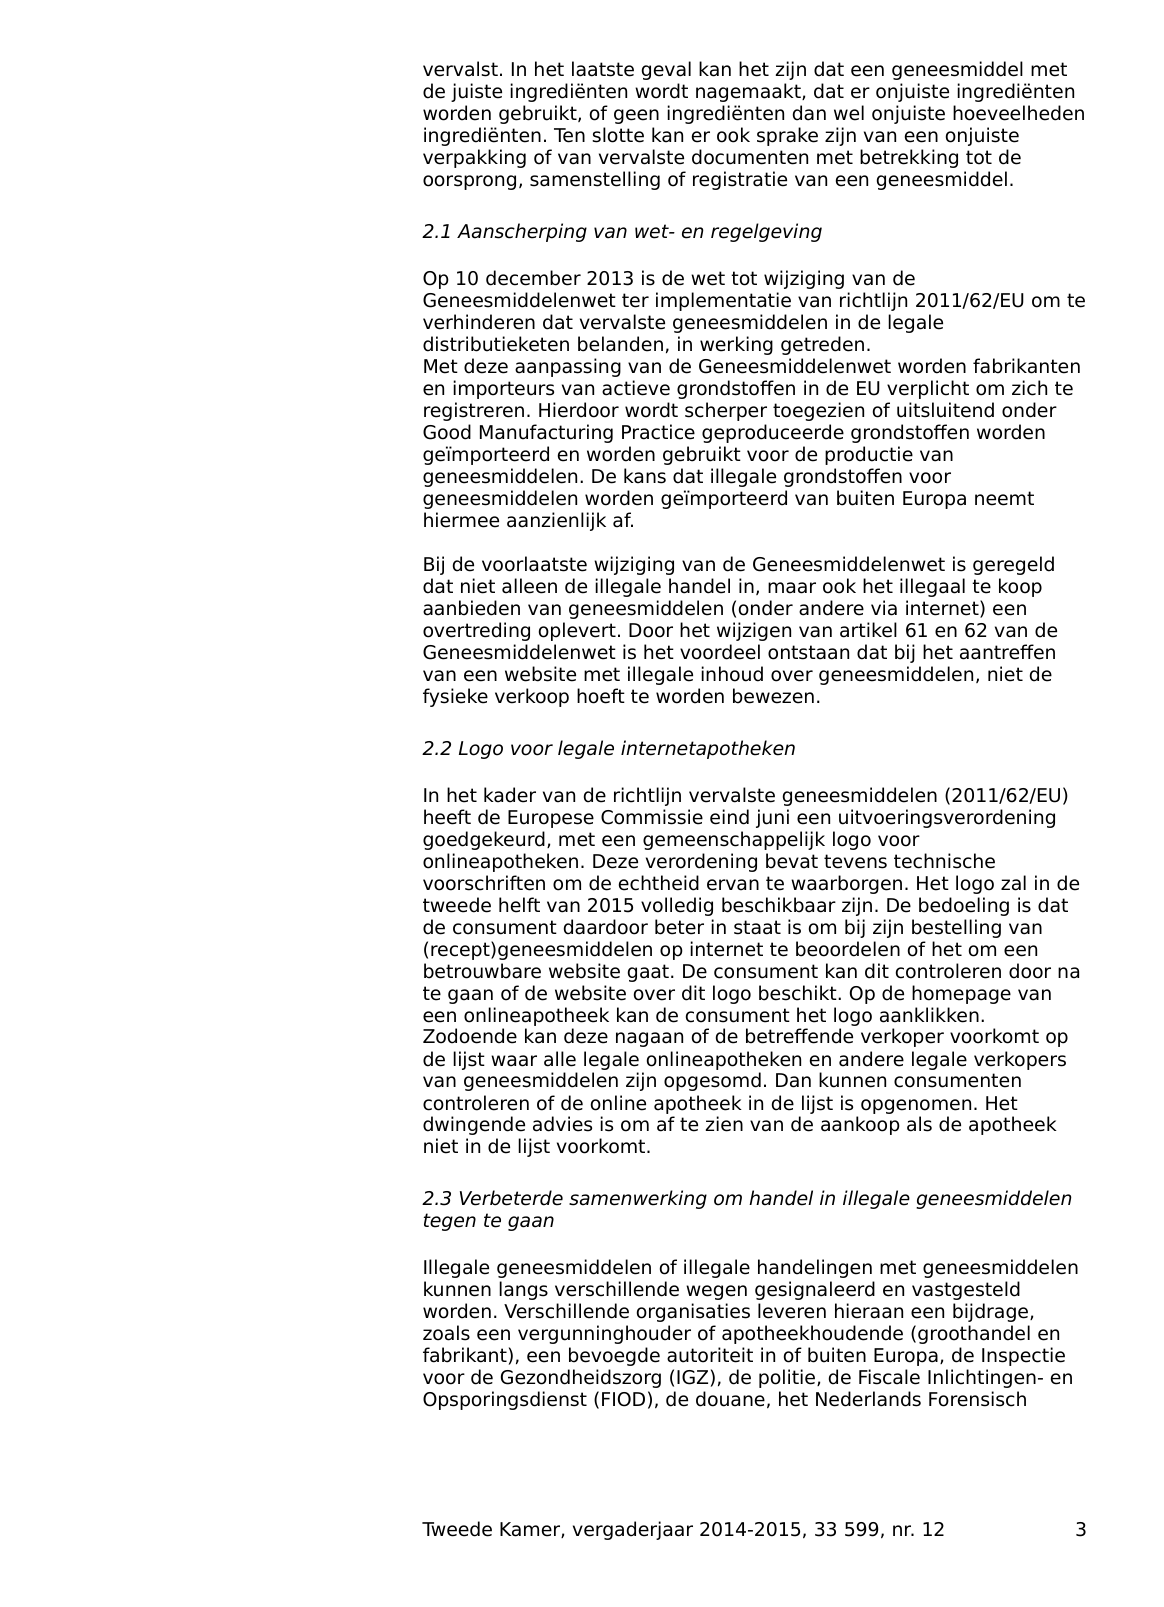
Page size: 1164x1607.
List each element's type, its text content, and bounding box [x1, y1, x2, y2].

text Illegale geneesmiddelen of illegale handelingen met geneesmiddelen kunnen langs verschillende wegen gesignaleerd en vastgesteld worden. Verschillende organisaties leveren hieraan een bijdrage, zoals een vergunninghouder of apotheekhoudende (groothandel en fabrikant), een bevoegde autoriteit in of buiten Europa, de Inspectie voor de Gezondheidszorg (IGZ), de politie, de Fiscale Inlichtingen- en Opsporingsdienst (FIOD), de douane, het Nederlands Forensisch [422, 1257, 1087, 1411]
text In het kader van de richtlijn vervalste geneesmiddelen (2011/62/EU) heeft de Europese Commissie eind juni een uitvoeringsverordening goedgekeurd, met een gemeenschappelijk logo voor onlineapotheken. Deze verordening bevat tevens technische voorschriften om de echtheid ervan te waarborgen. Het logo zal in de tweede helft van 2015 volledig beschikbaar zijn. De bedoeling is dat de consument daardoor beter in staat is om bij zijn bestelling van (recept)geneesmiddelen op internet te beoordelen of het om een betrouwbare website gaat. De consument kan dit controleren door na te gaan of de website over dit logo beschikt. Op de homepage van een onlineapotheek kan de consument het logo aanklikken. Zodoende kan deze nagaan of de betreffende verkoper voorkomt op de lijst waar alle legale onlineapotheken en andere legale verkopers van geneesmiddelen zijn opgesomd. Dan kunnen consumenten controleren of de online apotheek in de lijst is opgenomen. Het dwingende advies is om af te zien van de aankoop als de apotheek niet in de lijst voorkomt. [422, 785, 1087, 1158]
subtitle 2.2 Logo voor legale internetapotheken [422, 738, 1087, 760]
text vervalst. In het laatste geval kan het zijn dat een geneesmiddel met de juiste ingrediënten wordt nagemaakt, dat er onjuiste ingrediënten worden gebruikt, of geen ingrediënten dan wel onjuiste hoeveelheden ingrediënten. Ten slotte kan er ook sprake zijn van een onjuiste verpakking of van vervalste documenten met betrekking tot de oorsprong, samenstelling of registratie van een geneesmiddel. [422, 59, 1087, 191]
text Op 10 december 2013 is de wet tot wijziging van de Geneesmiddelenwet ter implementatie van richtlijn 2011/62/EU om te verhinderen dat vervalste geneesmiddelen in de legale distributieketen belanden, in werking getreden. [422, 268, 1087, 356]
subtitle 2.3 Verbeterde samenwerking om handel in illegale geneesmiddelen tegen te gaan [422, 1188, 1087, 1232]
text Bij de voorlaatste wijziging van de Geneesmiddelenwet is geregeld dat niet alleen de illegale handel in, maar ook het illegaal te koop aanbieden van geneesmiddelen (onder andere via internet) een overtreding oplevert. Door het wijzigen van artikel 61 en 62 van de Geneesmiddelenwet is het voordeel ontstaan dat bij het aantreffen van een website met illegale inhoud over geneesmiddelen, niet de fysieke verkoop hoeft te worden bewezen. [422, 554, 1087, 708]
subtitle 2.1 Aanscherping van wet- en regelgeving [422, 221, 1087, 243]
text Met deze aanpassing van de Geneesmiddelenwet worden fabrikanten en importeurs van actieve grondstoffen in de EU verplicht om zich te registreren. Hierdoor wordt scherper toegezien of uitsluitend onder Good Manufacturing Practice geproduceerde grondstoffen worden geïmporteerd en worden gebruikt voor de productie van geneesmiddelen. De kans dat illegale grondstoffen voor geneesmiddelen worden geïmporteerd van buiten Europa neemt hiermee aanzienlijk af. [422, 356, 1087, 532]
